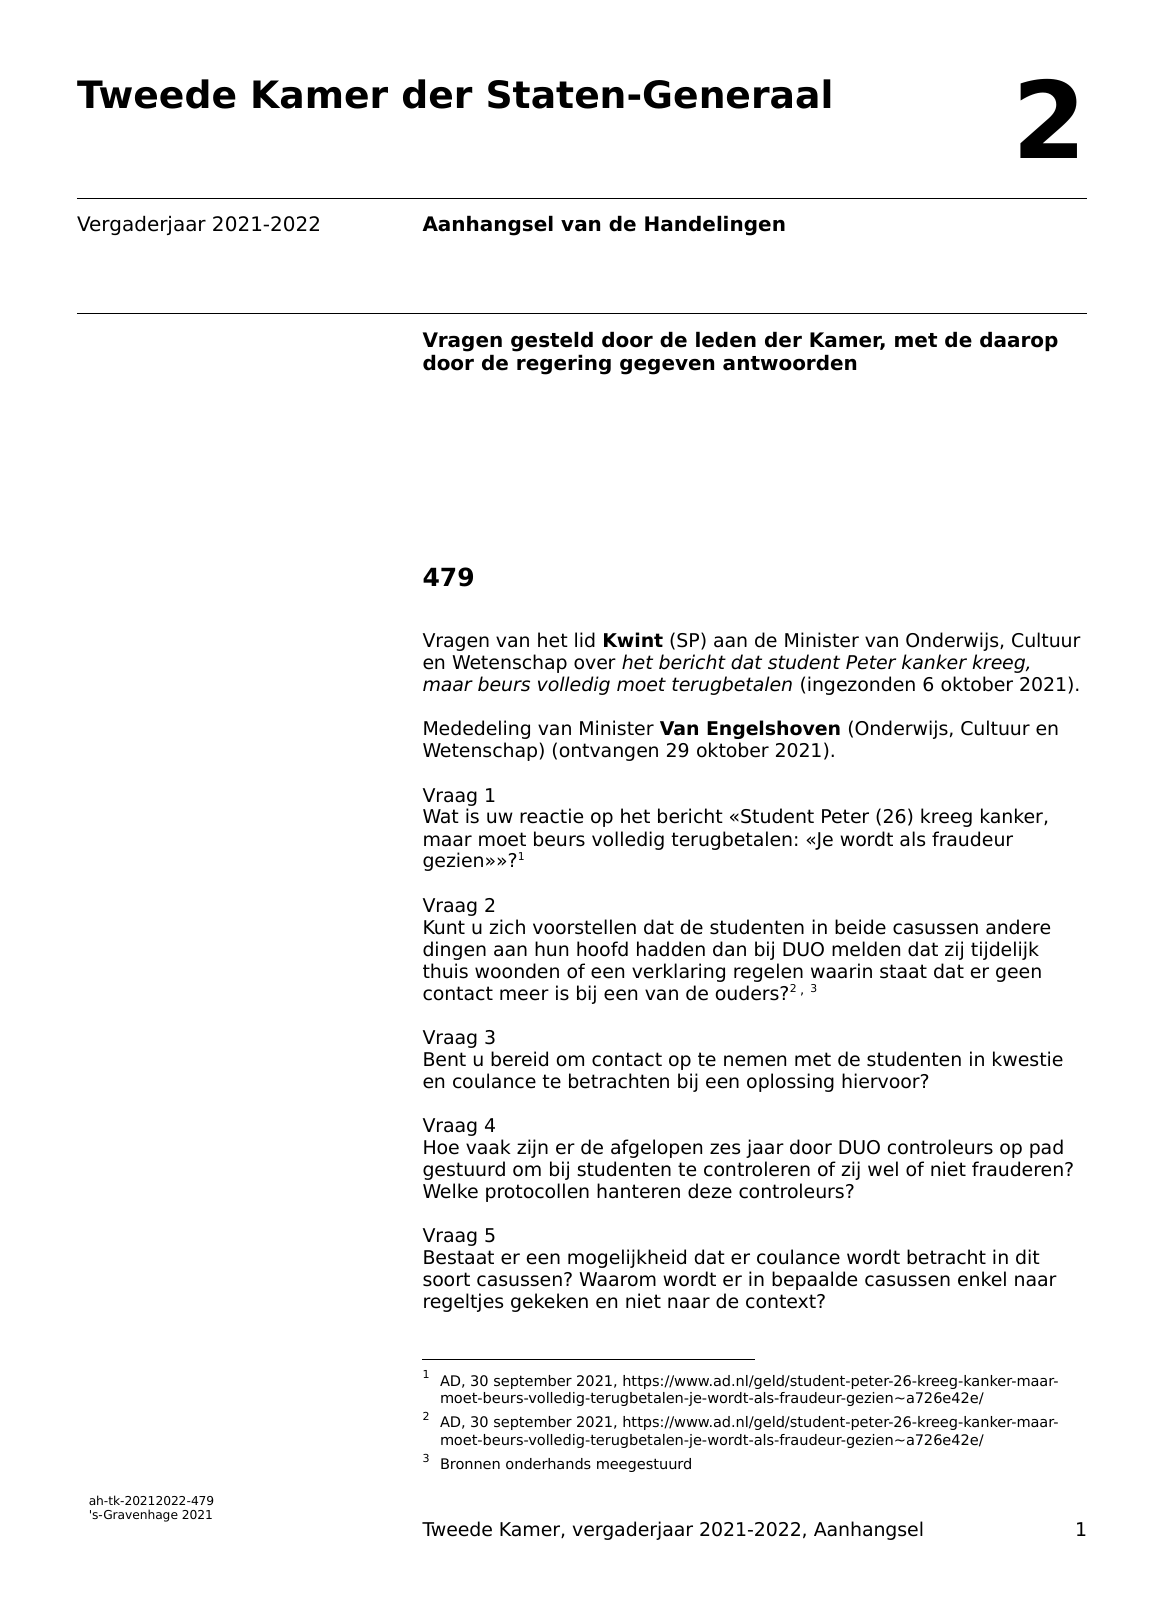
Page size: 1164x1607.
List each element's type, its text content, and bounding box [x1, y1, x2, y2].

text Vragen van het lid Kwint (SP) aan de Minister van Onderwijs, Cultuur en Wetenschap over het bericht dat student Peter kanker kreeg, maar beurs volledig moet terugbetalen (ingezonden 6 oktober 2021). [422, 630, 1087, 696]
text Hoe vaak zijn er de afgelopen zes jaar door DUO controleurs op pad gestuurd om bij studenten te controleren of zij wel of niet frauderen? Welke protocollen hanteren deze controleurs? [422, 1137, 1087, 1203]
text AD, 30 september 2021, https://www.ad.nl/geld/student-peter-26-kreeg-kanker-maar-moet-beurs-volledig-terugbetalen-je-wordt-als-fraudeur-gezien~a726e42e/ [422, 1410, 1087, 1449]
text Bestaat er een mogelijkheid dat er coulance wordt betracht in dit soort casussen? Waarom wordt er in bepaalde casussen enkel naar regeltjes gekeken en niet naar de context? [422, 1247, 1087, 1313]
text ah-tk-20212022-479 [88, 1494, 323, 1508]
table_header Tweede Kamer der Staten-Generaal [77, 59, 886, 198]
text AD, 30 september 2021, https://www.ad.nl/geld/student-peter-26-kreeg-kanker-maar-moet-beurs-volledig-terugbetalen-je-wordt-als-fraudeur-gezien~a726e42e/ [422, 1368, 1087, 1407]
text Vraag 4 [422, 1115, 1087, 1137]
table_cell Vergaderjaar 2021-2022 [77, 199, 422, 313]
text Mededeling van Minister Van Engelshoven (Onderwijs, Cultuur en Wetenschap) (ontvangen 29 oktober 2021). [422, 718, 1087, 762]
text 's-Gravenhage 2021 [88, 1508, 323, 1522]
text Vraag 3 [422, 1027, 1087, 1049]
table_cell Vragen gesteld door de leden der Kamer, met de daarop door de regering gegeven antwoorden [422, 314, 1087, 375]
text Bent u bereid om contact op te nemen met de studenten in kwestie en coulance te betrachten bij een oplossing hiervoor? [422, 1049, 1087, 1093]
text Vraag 5 [422, 1225, 1087, 1247]
text Wat is uw reactie op het bericht «Student Peter (26) kreeg kanker, maar moet beurs volledig terugbetalen: «Je wordt als fraudeur gezien»»? [422, 806, 1087, 872]
text Vraag 1 [422, 784, 1087, 806]
text Vraag 2 [422, 894, 1087, 917]
text 479 [422, 563, 1087, 592]
text Bronnen onderhands meegestuurd [422, 1452, 1087, 1474]
text Kunt u zich voorstellen dat de studenten in beide casussen andere dingen aan hun hoofd hadden dan bij DUO melden dat zij tijdelijk thuis woonden of een verklaring regelen waarin staat dat er geen contact meer is bij een van de ouders?, [422, 917, 1087, 1004]
table_cell Aanhangsel van de Handelingen [422, 199, 1087, 313]
table_cell [77, 314, 422, 375]
table_header 2 [886, 59, 1087, 198]
